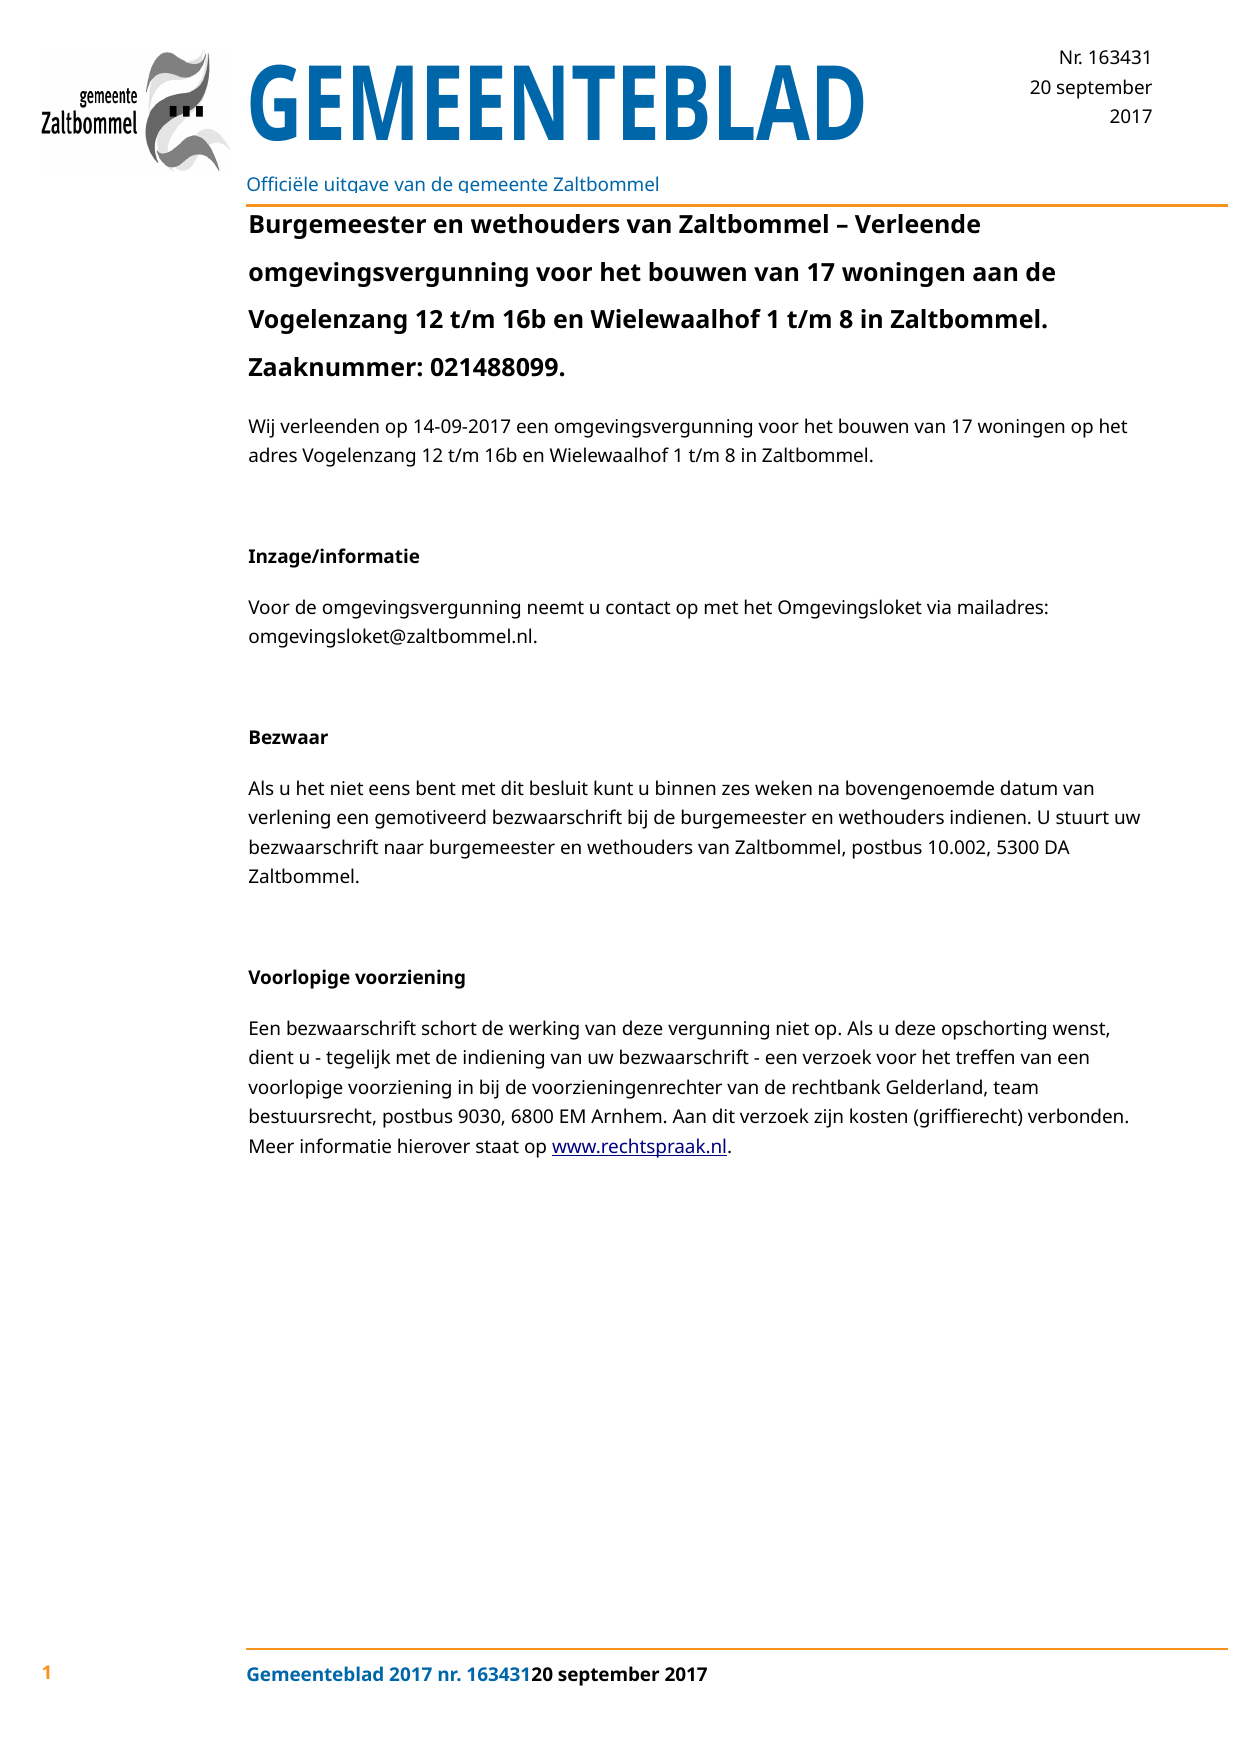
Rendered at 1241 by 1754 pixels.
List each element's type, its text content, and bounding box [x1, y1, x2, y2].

text Burgemeester en wethouders van Zaltbommel – Verleende omgevingsvergunning voor het bouwen van 17 woningen aan de Vogelenzang 12 t/m 16b en Wielewaalhof 1 t/m 8 in Zaltbommel. Zaaknummer: 021488099. [248, 207, 1152, 384]
text Inzage/informatie [248, 543, 1152, 569]
text Bezwaar [248, 724, 1152, 750]
text Voorlopige voorziening [248, 964, 1152, 990]
picture [41, 47, 231, 172]
text Een bezwaarschrift schort de werking van deze vergunning niet op. Als u deze opschorting wenst, dient u - tegelijk met de indiening van uw bezwaarschrift - een verzoek voor het treffen van een voorlopige voorziening in bij de voorzieningenrechter van de rechtbank Gelderland, team bestuursrecht, postbus 9030, 6800 EM Arnhem. Aan dit verzoek zijn kosten (griffierecht) verbonden. Meer informatie hierover staat op www.rechtspraak.nl. [248, 1015, 1152, 1159]
text Als u het niet eens bent met dit besluit kunt u binnen zes weken na bovengenoemde datum van verlening een gemotiveerd bezwaarschrift bij de burgemeester en wethouders indienen. U stuurt uw bezwaarschrift naar burgemeester en wethouders van Zaltbommel, postbus 10.002, 5300 DA Zaltbommel. [248, 775, 1152, 889]
text Wij verleenden op 14-09-2017 een omgevingsvergunning voor het bouwen van 17 woningen op het adres Vogelenzang 12 t/m 16b en Wielewaalhof 1 t/m 8 in Zaltbommel. [248, 413, 1152, 468]
text Voor de omgevingsvergunning neemt u contact op met het Omgevingsloket via mailadres: omgevingsloket@zaltbommel.nl. [248, 594, 1152, 649]
